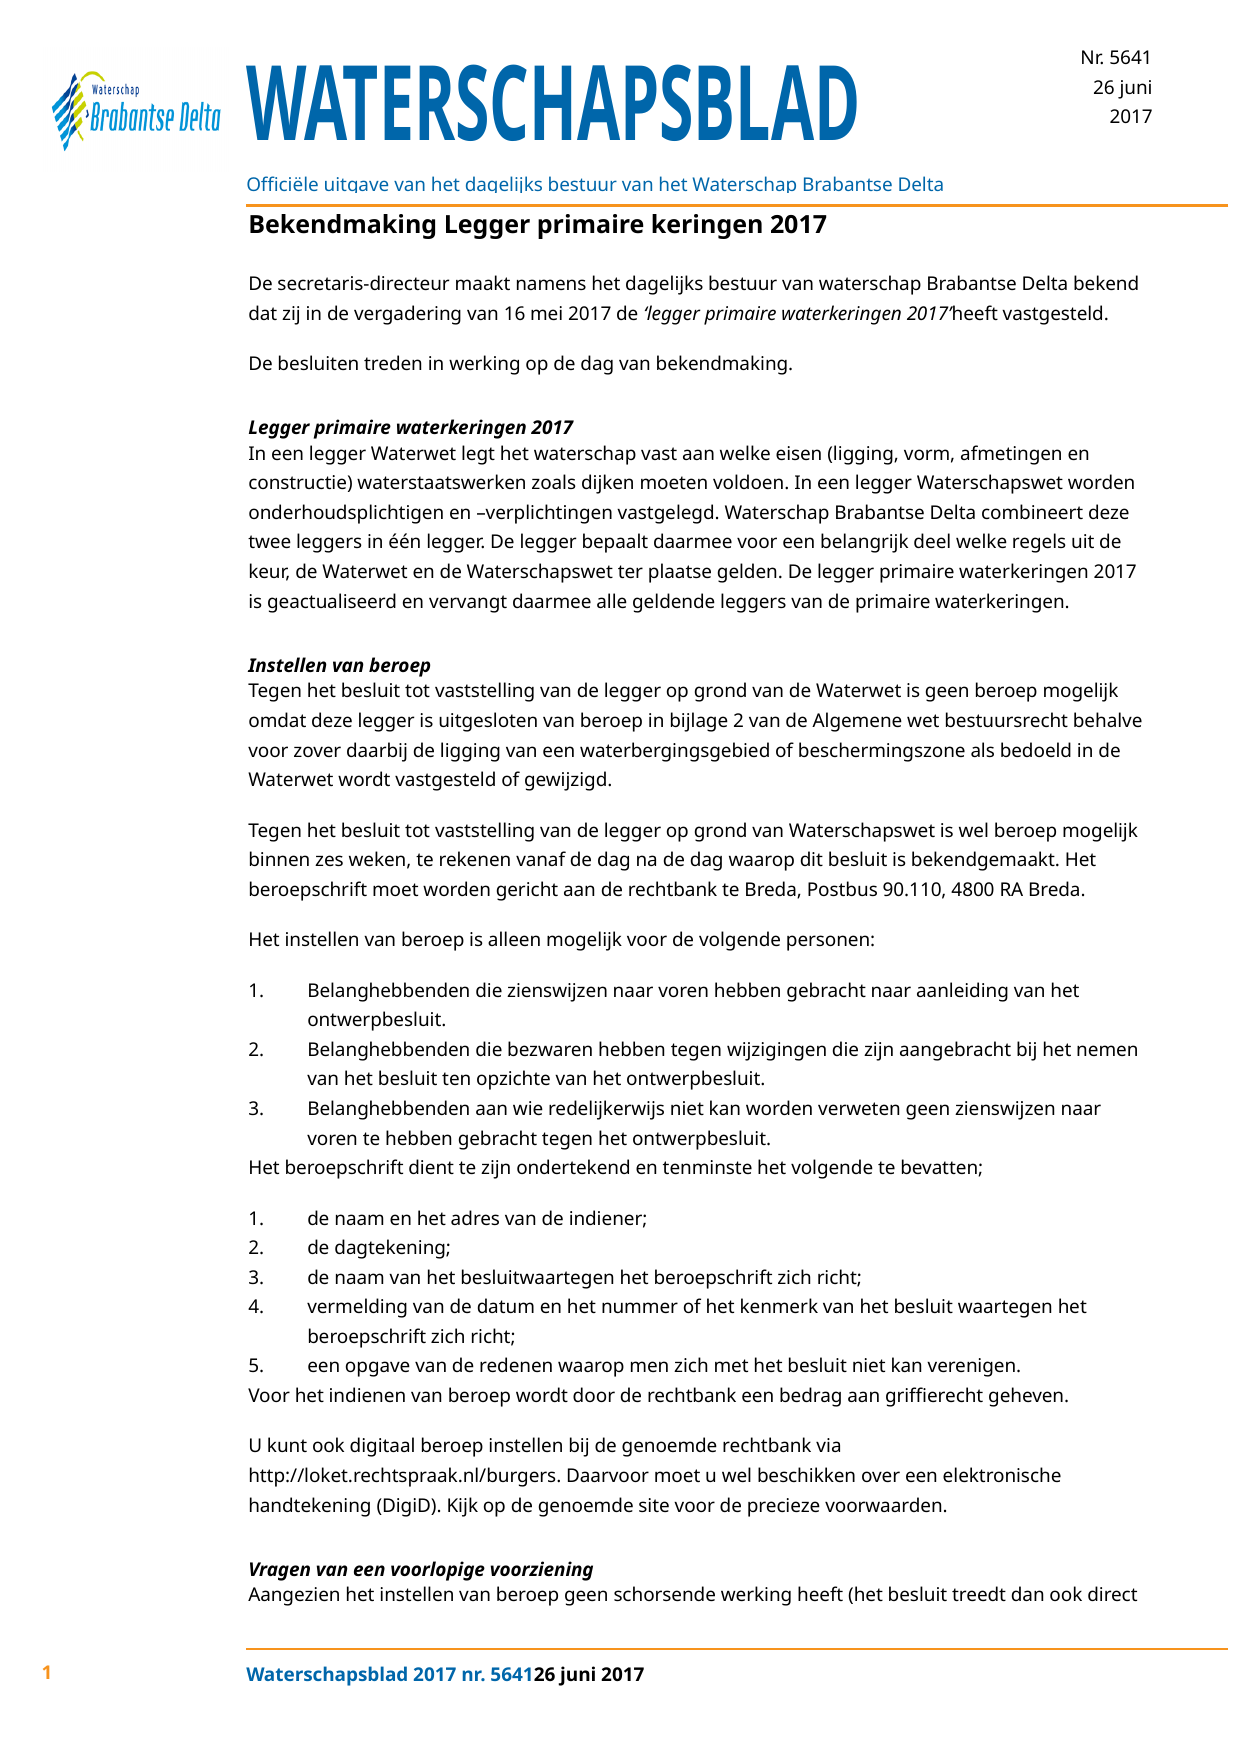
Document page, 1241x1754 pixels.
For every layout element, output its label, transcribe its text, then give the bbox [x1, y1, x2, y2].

text In een legger Waterwet legt het waterschap vast aan welke eisen (ligging, vorm, afmetingen en constructie) waterstaatswerken zoals dijken moeten voldoen. In een legger Waterschapswet worden onderhoudsplichtigen en –verplichtingen vastgelegd. Waterschap Brabantse Delta combineert deze twee leggers in één legger. De legger bepaalt daarmee voor een belangrijk deel welke regels uit de keur, de Waterwet en de Waterschapswet ter plaatse gelden. De legger primaire waterkeringen 2017 is geactualiseerd en vervangt daarmee alle geldende leggers van de primaire waterkeringen. [248, 440, 1152, 614]
text Tegen het besluit tot vaststelling van de legger op grond van Waterschapswet is wel beroep mogelijk binnen zes weken, te rekenen vanaf de dag na de dag waarop dit besluit is bekendgemaakt. Het beroepschrift moet worden gericht aan de rechtbank te Breda, Postbus 90.110, 4800 RA Breda. [248, 817, 1152, 902]
text U kunt ook digitaal beroep instellen bij de genoemde rechtbank via http://loket.rechtspraak.nl/burgers. Daarvoor moet u wel beschikken over een elektronische handtekening (DigiD). Kijk op de genoemde site voor de precieze voorwaarden. [248, 1433, 1152, 1517]
list de naam en het adres van de indiener; [248, 1205, 1152, 1230]
text Aangezien het instellen van beroep geen schorsende werking heeft (het besluit treedt dan ook direct [248, 1581, 1152, 1607]
text Het beroepschrift dient te zijn ondertekend en tenminste het volgende te bevatten; [248, 1154, 1152, 1180]
text Legger primaire waterkeringen 2017 [248, 414, 1152, 440]
list Belanghebbenden die zienswijzen naar voren hebben gebracht naar aanleiding van het ontwerpbesluit. [248, 977, 1152, 1032]
list Belanghebbenden aan wie redelijkerwijs niet kan worden verweten geen zienswijzen naar voren te hebben gebracht tegen het ontwerpbesluit. [248, 1095, 1152, 1150]
text Voor het indienen van beroep wordt door de rechtbank een bedrag aan griffierecht geheven. [248, 1382, 1152, 1408]
list de naam van het besluitwaartegen het beroepschrift zich richt; [248, 1264, 1152, 1289]
text Instellen van beroep [248, 652, 1152, 678]
text De besluiten treden in werking op de dag van bekendmaking. [248, 350, 1152, 376]
text De secretaris-directeur maakt namens het dagelijks bestuur van waterschap Brabantse Delta bekend dat zij in de vergadering van 16 mei 2017 de ‘legger primaire waterkeringen 2017’heeft vastgesteld. [248, 270, 1152, 326]
text Vragen van een voorlopige voorziening [248, 1556, 1152, 1581]
picture [41, 47, 231, 172]
list Belanghebbenden die bezwaren hebben tegen wijzigingen die zijn aangebracht bij het nemen van het besluit ten opzichte van het ontwerpbesluit. [248, 1036, 1152, 1091]
text Bekendmaking Legger primaire keringen 2017 [248, 207, 1152, 241]
list een opgave van de redenen waarop men zich met het besluit niet kan verenigen. [248, 1353, 1152, 1378]
list de dagtekening; [248, 1234, 1152, 1260]
list vermelding van de datum en het nummer of het kenmerk van het besluit waartegen het beroepschrift zich richt; [248, 1293, 1152, 1349]
text Tegen het besluit tot vaststelling van de legger op grond van de Waterwet is geen beroep mogelijk omdat deze legger is uitgesloten van beroep in bijlage 2 van de Algemene wet bestuursrecht behalve voor zover daarbij de ligging van een waterbergingsgebied of beschermingszone als bedoeld in de Waterwet wordt vastgesteld of gewijzigd. [248, 678, 1152, 792]
text Het instellen van beroep is alleen mogelijk voor de volgende personen: [248, 926, 1152, 952]
